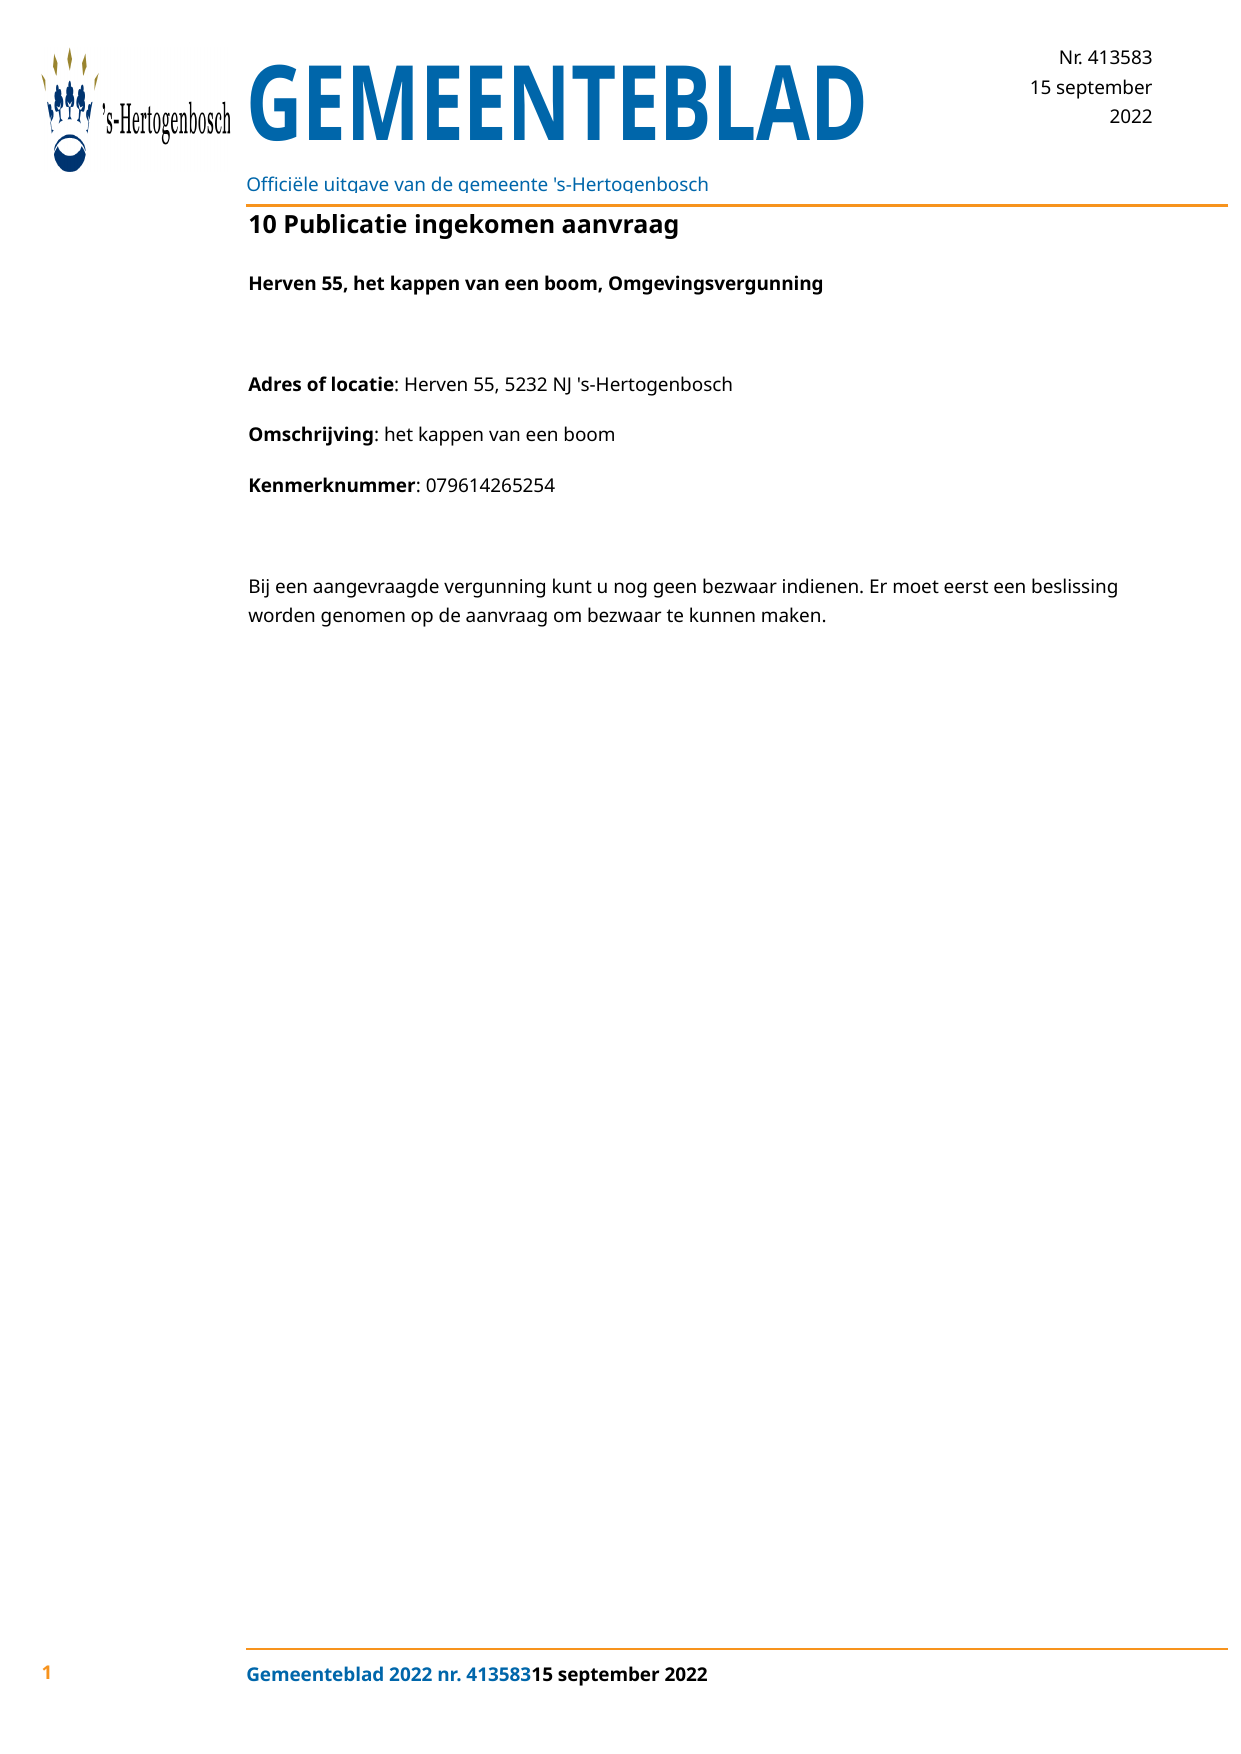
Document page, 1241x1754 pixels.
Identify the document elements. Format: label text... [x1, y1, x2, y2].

picture [41, 47, 231, 172]
text Adres of locatie: Herven 55, 5232 NJ 's-Hertogenbosch [248, 371, 1152, 397]
text Omschrijving: het kappen van een boom [248, 422, 1152, 447]
text Bij een aangevraagde vergunning kunt u nog geen bezwaar indienen. Er moet eerst een beslissing worden genomen op de aanvraag om bezwaar te kunnen maken. [248, 573, 1152, 628]
text Kenmerknummer: 079614265254 [248, 472, 1152, 498]
text 10 Publicatie ingekomen aanvraag [248, 207, 1152, 241]
text Herven 55, het kappen van een boom, Omgevingsvergunning [248, 270, 1152, 296]
